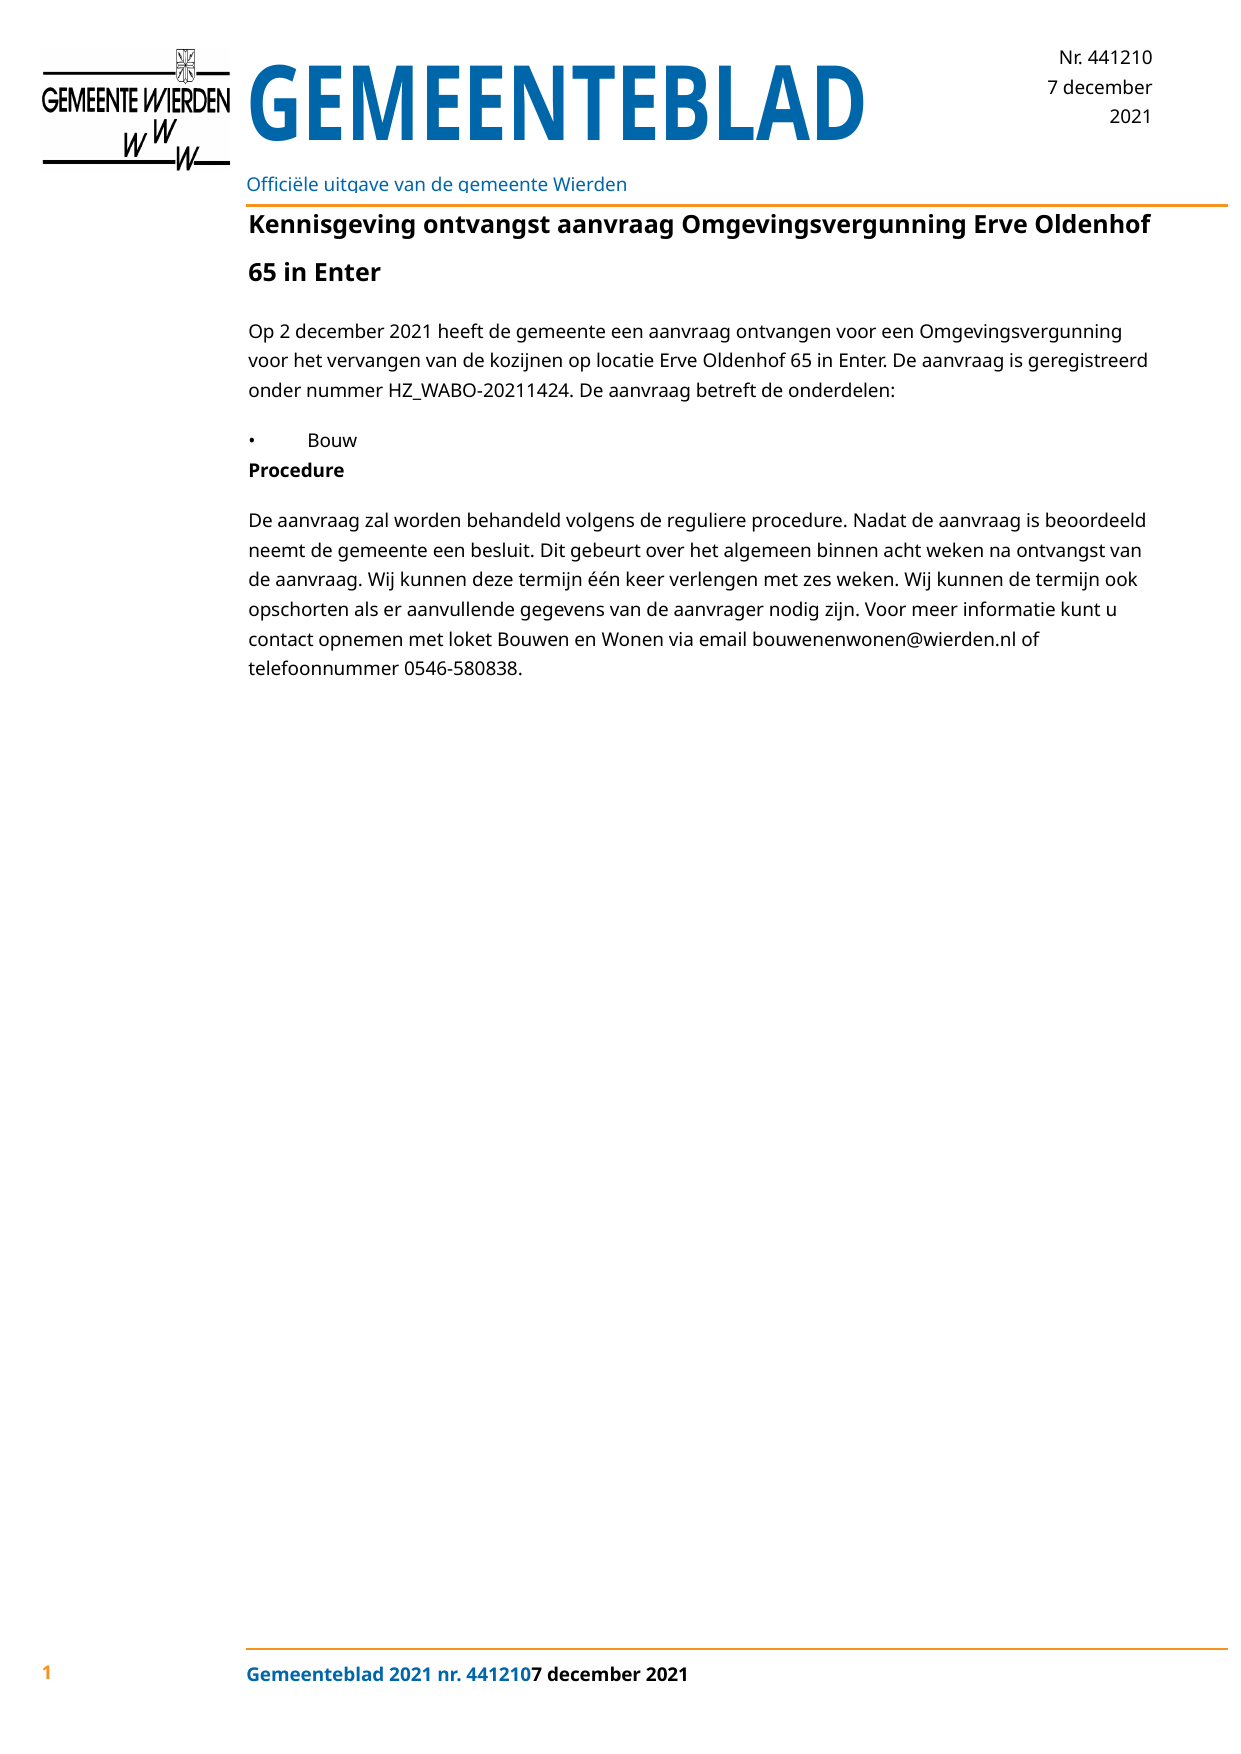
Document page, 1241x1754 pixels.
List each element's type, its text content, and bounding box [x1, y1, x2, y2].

text Kennisgeving ontvangst aanvraag Omgevingsvergunning Erve Oldenhof 65 in Enter [248, 207, 1152, 288]
list Bouw [248, 427, 1152, 453]
text De aanvraag zal worden behandeld volgens de reguliere procedure. Nadat de aanvraag is beoordeeld neemt de gemeente een besluit. Dit gebeurt over het algemeen binnen acht weken na ontvangst van de aanvraag. Wij kunnen deze termijn één keer verlengen met zes weken. Wij kunnen de termijn ook opschorten als er aanvullende gegevens van de aanvrager nodig zijn. Voor meer informatie kunt u contact opnemen met loket Bouwen en Wonen via email bouwenenwonen@wierden.nl of telefoonnummer 0546-580838. [248, 507, 1152, 681]
picture [41, 47, 231, 172]
text Op 2 december 2021 heeft de gemeente een aanvraag ontvangen voor een Omgevingsvergunning voor het vervangen van de kozijnen op locatie Erve Oldenhof 65 in Enter. De aanvraag is geregistreerd onder nummer HZ_WABO-20211424. De aanvraag betreft de onderdelen: [248, 318, 1152, 403]
text Procedure [248, 457, 1152, 483]
